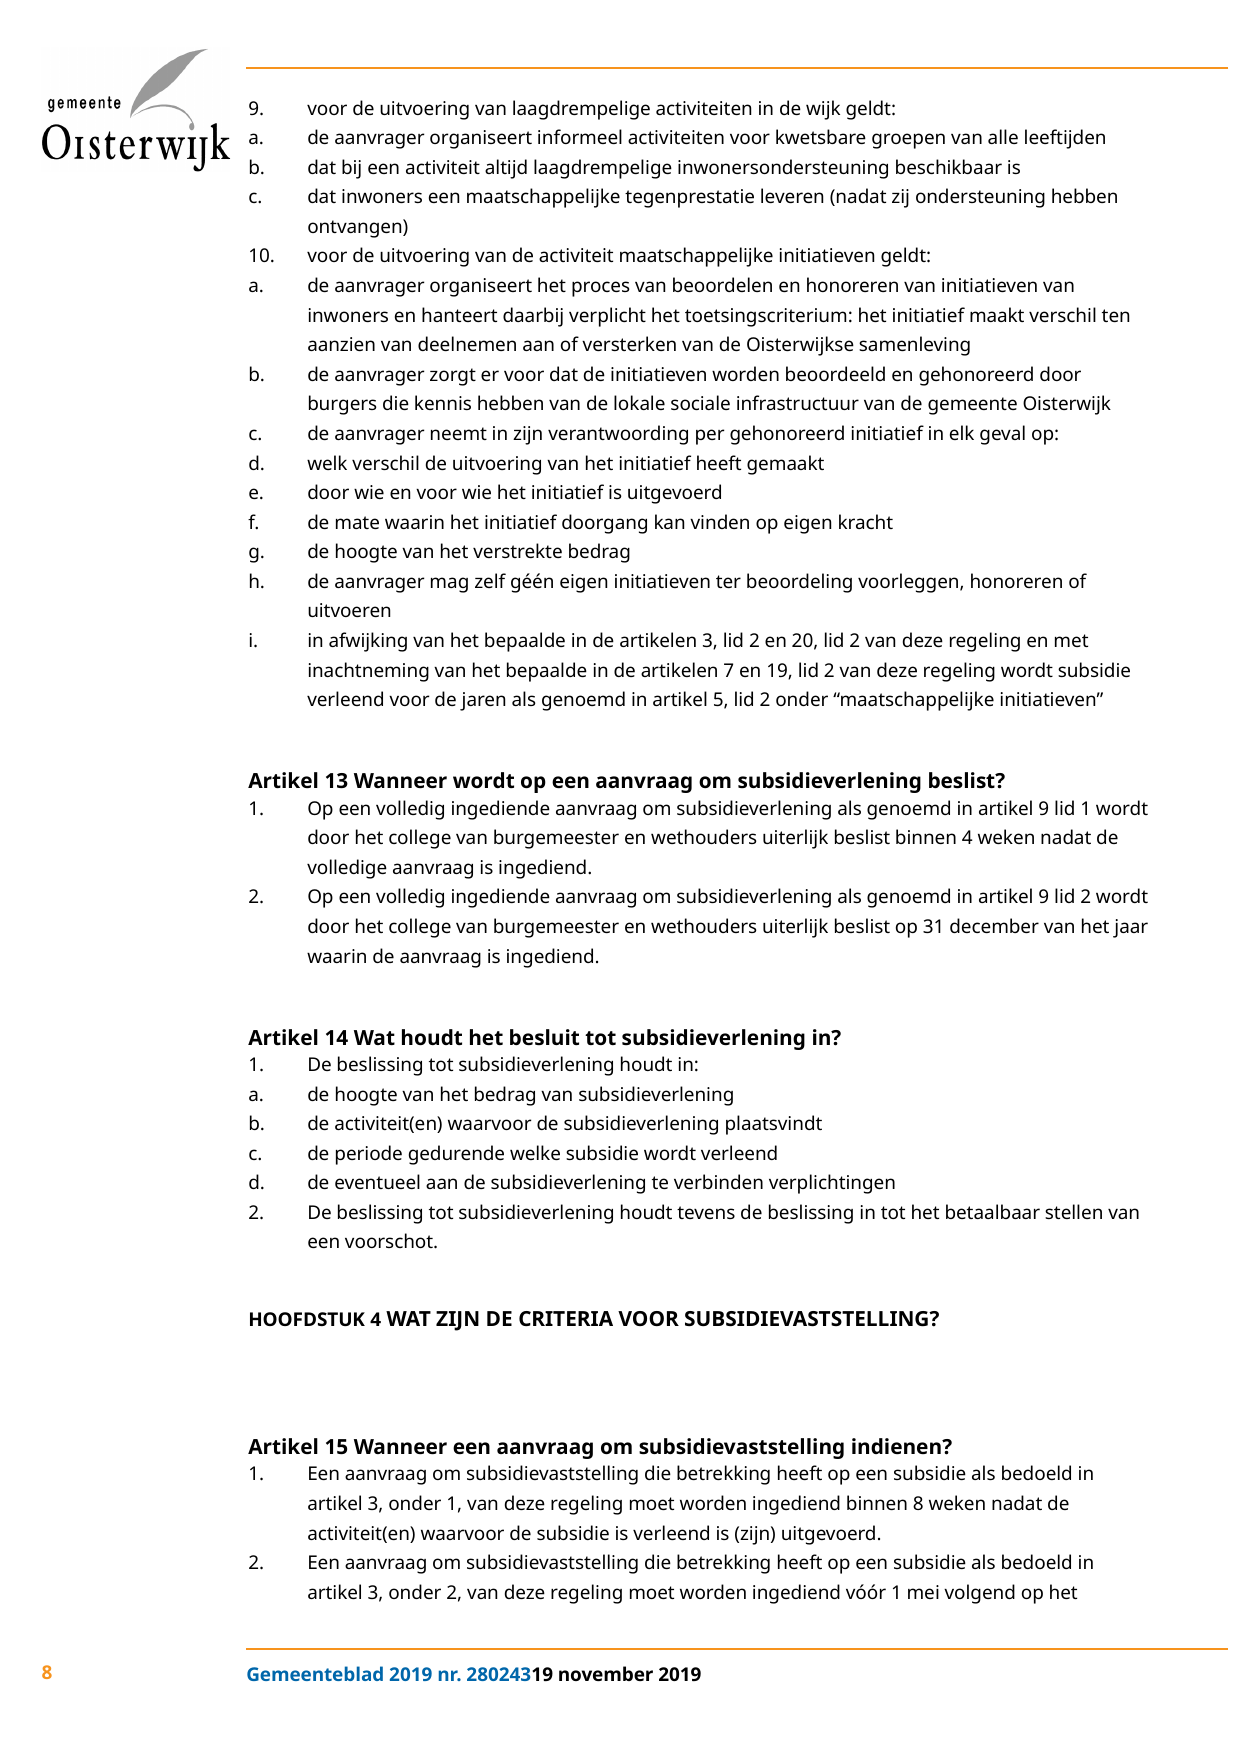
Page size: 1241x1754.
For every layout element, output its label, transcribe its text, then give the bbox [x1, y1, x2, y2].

list de eventueel aan de subsidieverlening te verbinden verplichtingen [248, 1169, 1152, 1195]
list dat bij een activiteit altijd laagdrempelige inwonersondersteuning beschikbaar is [248, 154, 1152, 180]
list welk verschil de uitvoering van het initiatief heeft gemaakt [248, 450, 1152, 476]
list in afwijking van het bepaalde in de artikelen 3, lid 2 en 20, lid 2 van deze regeling en met inachtneming van het bepaalde in de artikelen 7 en 19, lid 2 van deze regeling wordt subsidie verleend voor de jaren als genoemd in artikel 5, lid 2 onder “maatschappelijke initiatieven” [248, 627, 1152, 712]
list de aanvrager zorgt er voor dat de initiatieven worden beoordeeld en gehonoreerd door burgers die kennis hebben van de lokale sociale infrastructuur van de gemeente Oisterwijk [248, 361, 1152, 416]
list Op een volledig ingediende aanvraag om subsidieverlening als genoemd in artikel 9 lid 2 wordt door het college van burgemeester en wethouders uiterlijk beslist op 31 december van het jaar waarin de aanvraag is ingediend. [248, 884, 1152, 968]
list Een aanvraag om subsidievaststelling die betrekking heeft op een subsidie als bedoeld in artikel 3, onder 1, van deze regeling moet worden ingediend binnen 8 weken nadat de activiteit(en) waarvoor de subsidie is verleend is (zijn) uitgevoerd. [248, 1461, 1152, 1545]
list voor de uitvoering van de activiteit maatschappelijke initiatieven geldt: [248, 243, 1152, 268]
list de activiteit(en) waarvoor de subsidieverlening plaatsvindt [248, 1110, 1152, 1136]
picture [41, 47, 231, 172]
list de aanvrager neemt in zijn verantwoording per gehonoreerd initiatief in elk geval op: [248, 420, 1152, 446]
text Artikel 14 Wat houdt het besluit tot subsidieverlening in? [248, 1023, 1152, 1051]
text Artikel 15 Wanneer een aanvraag om subsidievaststelling indienen? [248, 1432, 1152, 1461]
list de mate waarin het initiatief doorgang kan vinden op eigen kracht [248, 509, 1152, 535]
list de hoogte van het bedrag van subsidieverlening [248, 1081, 1152, 1107]
list dat inwoners een maatschappelijke tegenprestatie leveren (nadat zij ondersteuning hebben ontvangen) [248, 183, 1152, 239]
list voor de uitvoering van laagdrempelige activiteiten in de wijk geldt: [248, 95, 1152, 121]
list door wie en voor wie het initiatief is uitgevoerd [248, 479, 1152, 505]
list De beslissing tot subsidieverlening houdt in: [248, 1051, 1152, 1077]
list de hoogte van het verstrekte bedrag [248, 538, 1152, 564]
list de aanvrager mag zelf géén eigen initiatieven ter beoordeling voorleggen, honoreren of uitvoeren [248, 568, 1152, 623]
list de aanvrager organiseert het proces van beoordelen en honoreren van initiatieven van inwoners en hanteert daarbij verplicht het toetsingscriterium: het initiatief maakt verschil ten aanzien van deelnemen aan of versterken van de Oisterwijkse samenleving [248, 272, 1152, 357]
list de periode gedurende welke subsidie wordt verleend [248, 1140, 1152, 1166]
list de aanvrager organiseert informeel activiteiten voor kwetsbare groepen van alle leeftijden [248, 124, 1152, 150]
list Op een volledig ingediende aanvraag om subsidieverlening als genoemd in artikel 9 lid 1 wordt door het college van burgemeester en wethouders uiterlijk beslist binnen 4 weken nadat de volledige aanvraag is ingediend. [248, 795, 1152, 880]
list Een aanvraag om subsidievaststelling die betrekking heeft op een subsidie als bedoeld in artikel 3, onder 2, van deze regeling moet worden ingediend vóór 1 mei volgend op het [248, 1549, 1152, 1604]
text HOOFDSTUK 4 WAT ZIJN DE CRITERIA VOOR SUBSIDIEVASTSTELLING? [248, 1304, 1152, 1332]
list De beslissing tot subsidieverlening houdt tevens de beslissing in tot het betaalbaar stellen van een voorschot. [248, 1199, 1152, 1254]
text Artikel 13 Wanneer wordt op een aanvraag om subsidieverlening beslist? [248, 766, 1152, 795]
